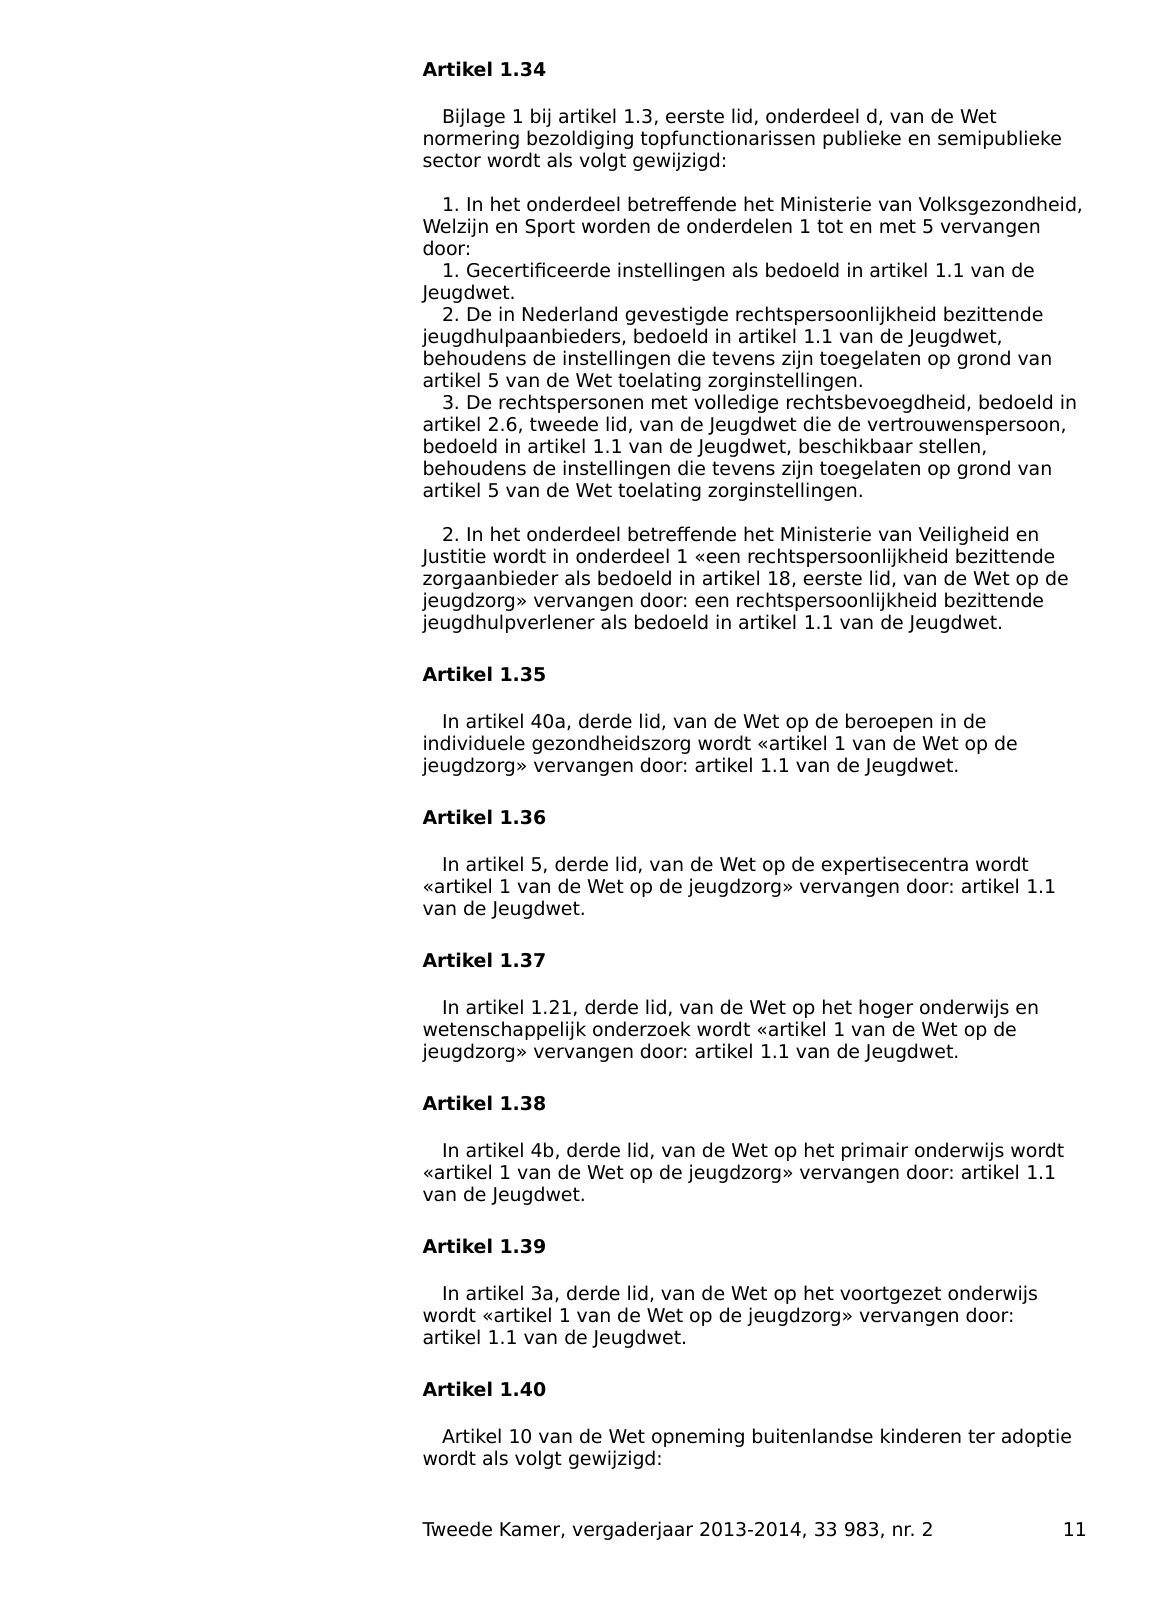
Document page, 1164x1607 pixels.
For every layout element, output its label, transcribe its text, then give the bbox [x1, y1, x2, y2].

text In artikel 3a, derde lid, van de Wet op het voortgezet onderwijs wordt «artikel 1 van de Wet op de jeugdzorg» vervangen door: artikel 1.1 van de Jeugdwet. [422, 1283, 1087, 1348]
subtitle Artikel 1.35 [422, 664, 1087, 686]
subtitle Artikel 1.34 [422, 59, 1087, 81]
text In artikel 5, derde lid, van de Wet op de expertisecentra wordt «artikel 1 van de Wet op de jeugdzorg» vervangen door: artikel 1.1 van de Jeugdwet. [422, 854, 1087, 920]
subtitle Artikel 1.39 [422, 1236, 1087, 1258]
text In artikel 4b, derde lid, van de Wet op het primair onderwijs wordt «artikel 1 van de Wet op de jeugdzorg» vervangen door: artikel 1.1 van de Jeugdwet. [422, 1140, 1087, 1206]
text 1. Gecertificeerde instellingen als bedoeld in artikel 1.1 van de Jeugdwet. [422, 260, 1087, 304]
text 2. De in Nederland gevestigde rechtspersoonlijkheid bezittende jeugdhulpaanbieders, bedoeld in artikel 1.1 van de Jeugdwet, behoudens de instellingen die tevens zijn toegelaten op grond van artikel 5 van de Wet toelating zorginstellingen. [422, 304, 1087, 392]
text In artikel 40a, derde lid, van de Wet op de beroepen in de individuele gezondheidszorg wordt «artikel 1 van de Wet op de jeugdzorg» vervangen door: artikel 1.1 van de Jeugdwet. [422, 711, 1087, 777]
subtitle Artikel 1.37 [422, 950, 1087, 972]
text In artikel 1.21, derde lid, van de Wet op het hoger onderwijs en wetenschappelijk onderzoek wordt «artikel 1 van de Wet op de jeugdzorg» vervangen door: artikel 1.1 van de Jeugdwet. [422, 997, 1087, 1063]
text 2. In het onderdeel betreffende het Ministerie van Veiligheid en Justitie wordt in onderdeel 1 «een rechtspersoonlijkheid bezittende zorgaanbieder als bedoeld in artikel 18, eerste lid, van de Wet op de jeugdzorg» vervangen door: een rechtspersoonlijkheid bezittende jeugdhulpverlener als bedoeld in artikel 1.1 van de Jeugdwet. [422, 524, 1087, 634]
text Bijlage 1 bij artikel 1.3, eerste lid, onderdeel d, van de Wet normering bezoldiging topfunctionarissen publieke en semipublieke sector wordt als volgt gewijzigd: [422, 106, 1087, 172]
subtitle Artikel 1.40 [422, 1378, 1087, 1401]
text Artikel 10 van de Wet opneming buitenlandse kinderen ter adoptie wordt als volgt gewijzigd: [422, 1426, 1087, 1469]
subtitle Artikel 1.36 [422, 807, 1087, 829]
subtitle Artikel 1.38 [422, 1093, 1087, 1115]
text 3. De rechtspersonen met volledige rechtsbevoegdheid, bedoeld in artikel 2.6, tweede lid, van de Jeugdwet die de vertrouwenspersoon, bedoeld in artikel 1.1 van de Jeugdwet, beschikbaar stellen, behoudens de instellingen die tevens zijn toegelaten op grond van artikel 5 van de Wet toelating zorginstellingen. [422, 392, 1087, 502]
text 1. In het onderdeel betreffende het Ministerie van Volksgezondheid, Welzijn en Sport worden de onderdelen 1 tot en met 5 vervangen door: [422, 194, 1087, 260]
